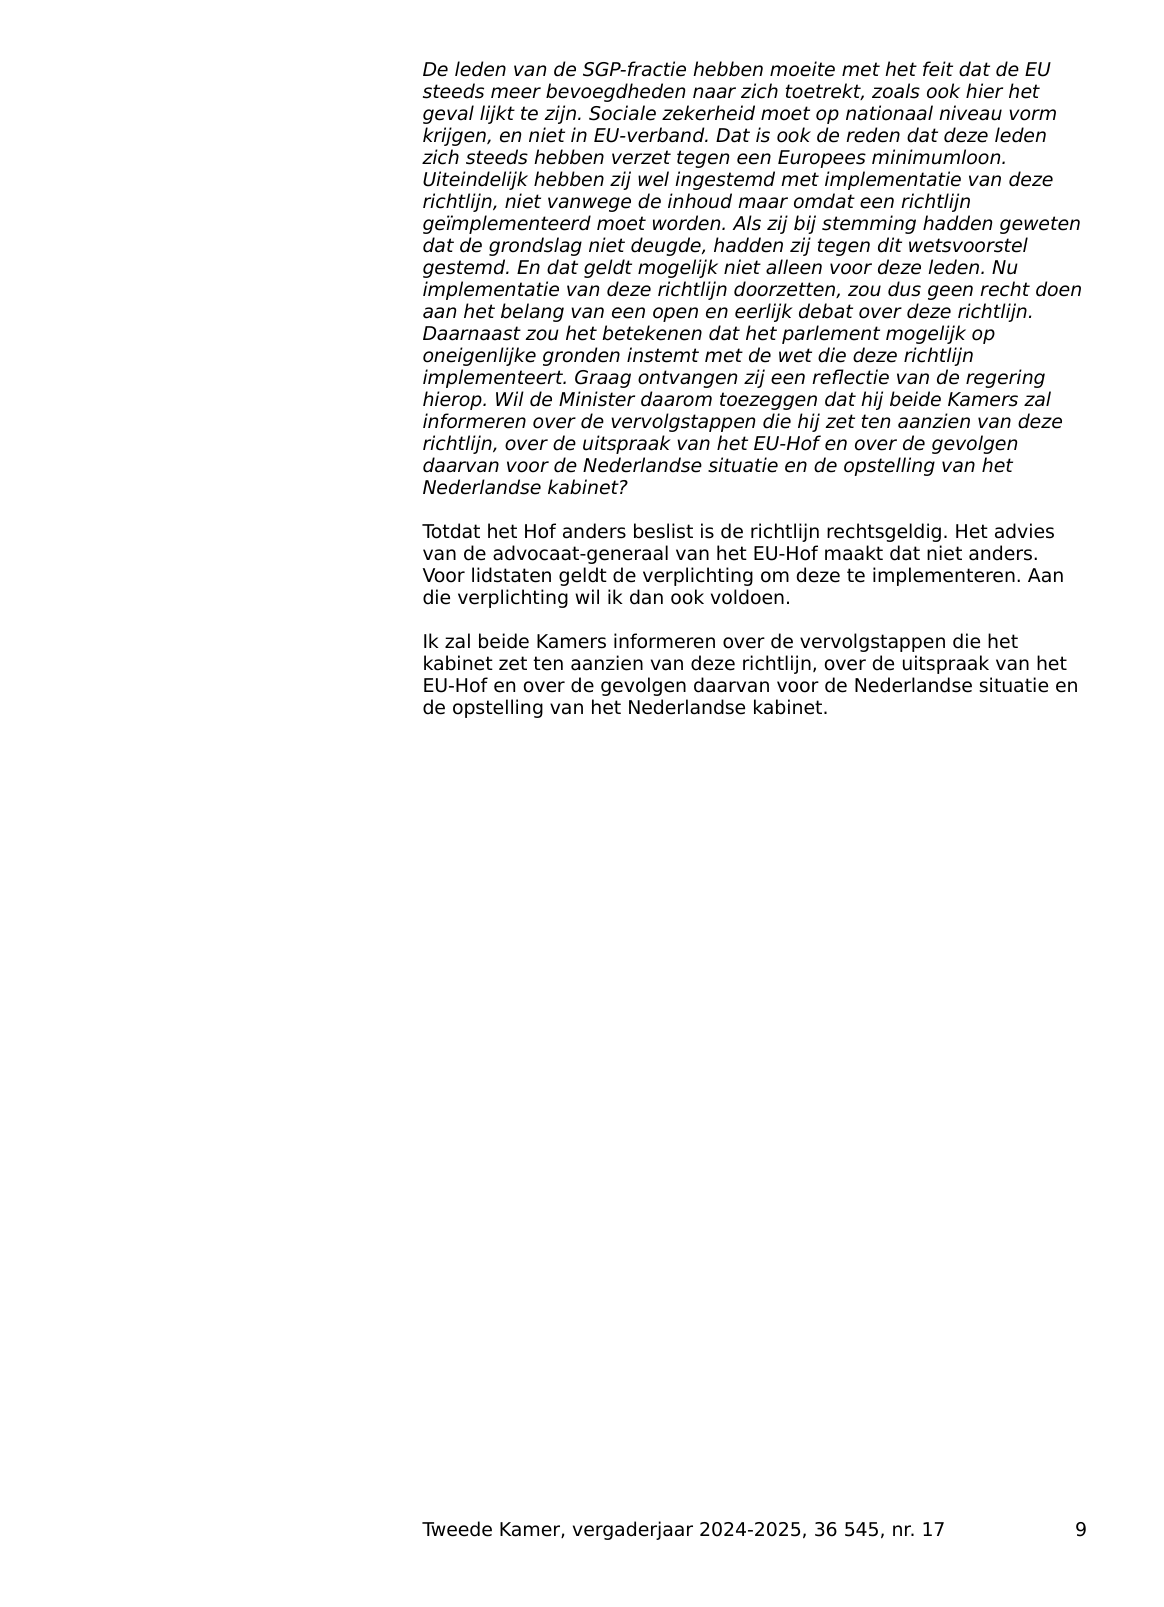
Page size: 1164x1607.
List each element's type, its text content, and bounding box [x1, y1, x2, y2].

text De leden van de SGP-fractie hebben moeite met het feit dat de EU steeds meer bevoegdheden naar zich toetrekt, zoals ook hier het geval lijkt te zijn. Sociale zekerheid moet op nationaal niveau vorm krijgen, en niet in EU-verband. Dat is ook de reden dat deze leden zich steeds hebben verzet tegen een Europees minimumloon. Uiteindelijk hebben zij wel ingestemd met implementatie van deze richtlijn, niet vanwege de inhoud maar omdat een richtlijn geïmplementeerd moet worden. Als zij bij stemming hadden geweten dat de grondslag niet deugde, hadden zij tegen dit wetsvoorstel gestemd. En dat geldt mogelijk niet alleen voor deze leden. Nu implementatie van deze richtlijn doorzetten, zou dus geen recht doen aan het belang van een open en eerlijk debat over deze richtlijn. Daarnaast zou het betekenen dat het parlement mogelijk op oneigenlijke gronden instemt met de wet die deze richtlijn implementeert. Graag ontvangen zij een reflectie van de regering hierop. Wil de Minister daarom toezeggen dat hij beide Kamers zal informeren over de vervolgstappen die hij zet ten aanzien van deze richtlijn, over de uitspraak van het EU-Hof en over de gevolgen daarvan voor de Nederlandse situatie en de opstelling van het Nederlandse kabinet? [422, 59, 1087, 499]
text Ik zal beide Kamers informeren over de vervolgstappen die het kabinet zet ten aanzien van deze richtlijn, over de uitspraak van het EU-Hof en over de gevolgen daarvan voor de Nederlandse situatie en de opstelling van het Nederlandse kabinet. [422, 631, 1087, 719]
text Totdat het Hof anders beslist is de richtlijn rechtsgeldig. Het advies van de advocaat-generaal van het EU-Hof maakt dat niet anders. Voor lidstaten geldt de verplichting om deze te implementeren. Aan die verplichting wil ik dan ook voldoen. [422, 521, 1087, 609]
